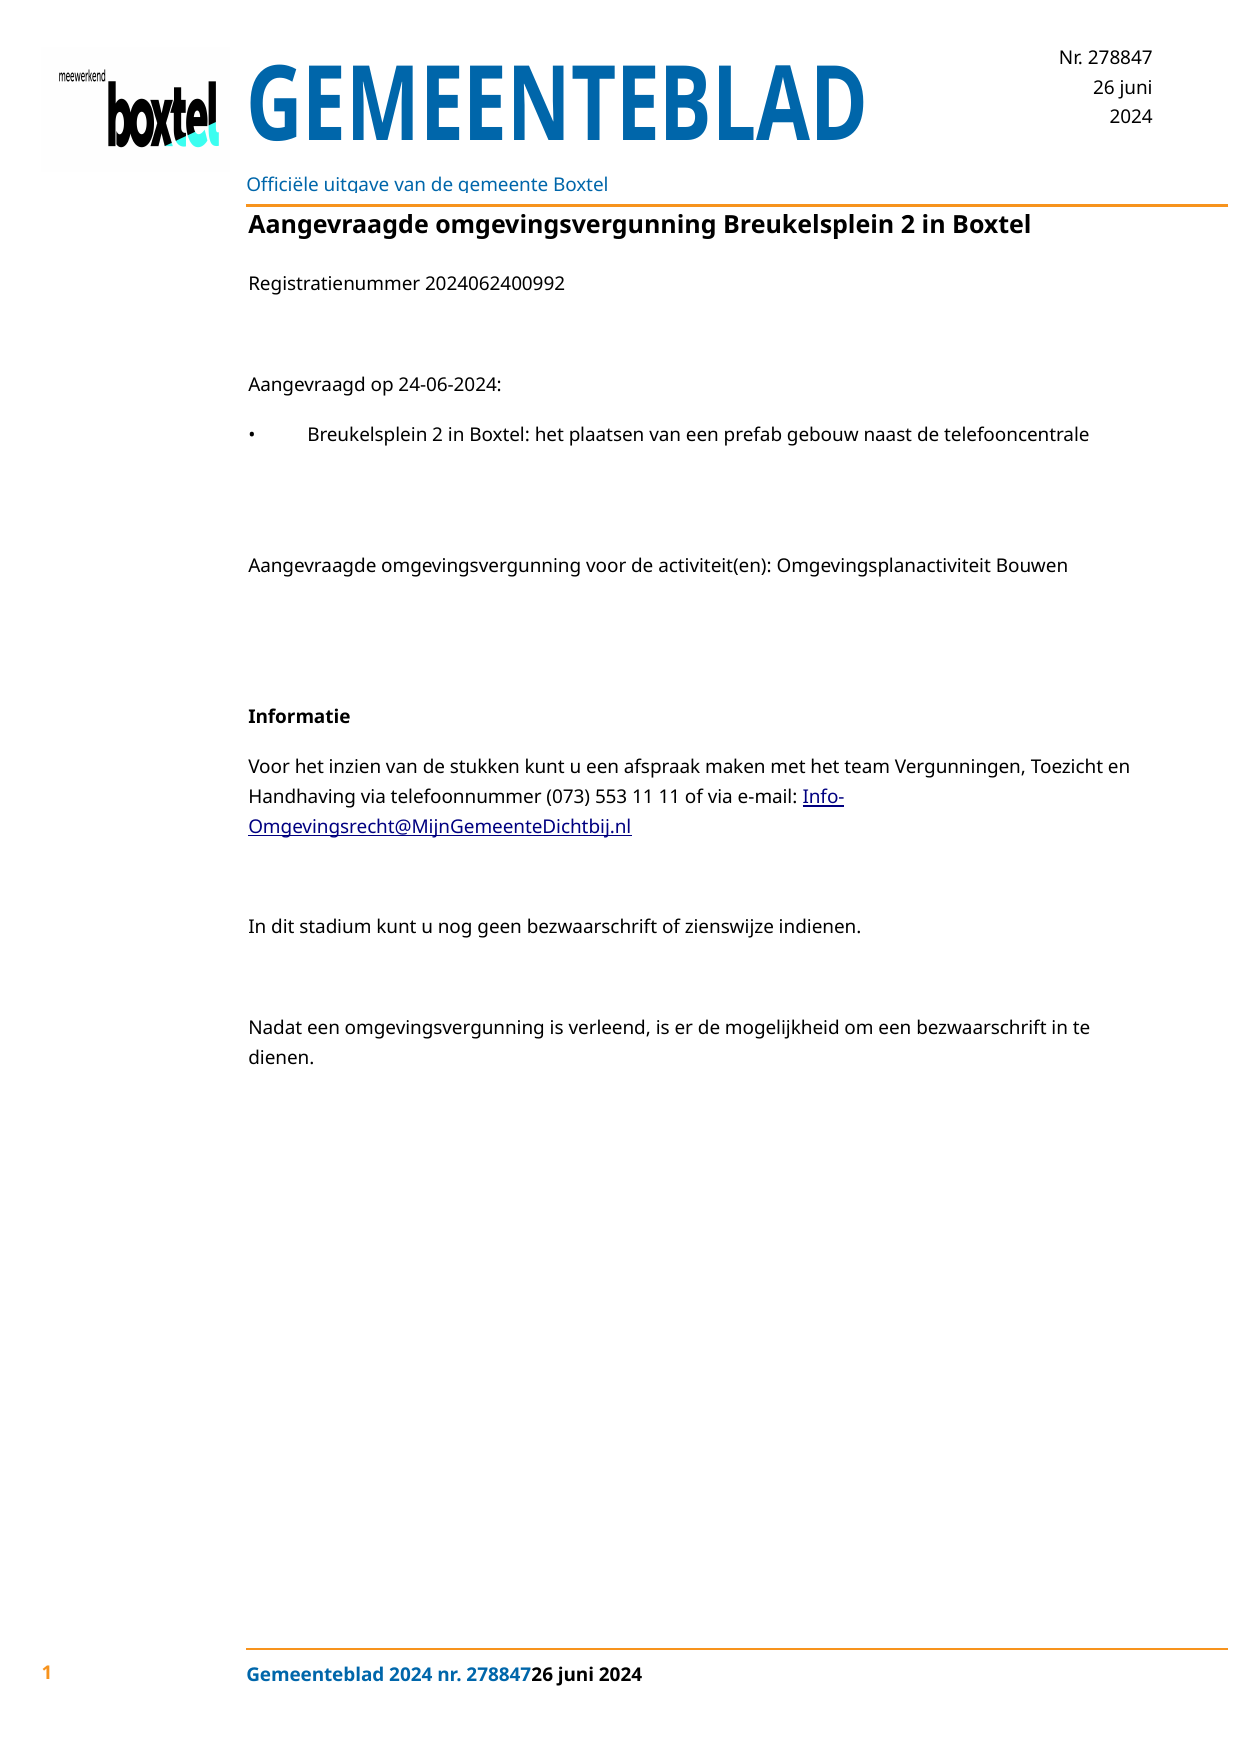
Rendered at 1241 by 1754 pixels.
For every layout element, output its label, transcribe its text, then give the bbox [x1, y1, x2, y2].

text Aangevraagde omgevingsvergunning voor de activiteit(en): Omgevingsplanactiviteit Bouwen [248, 552, 1152, 578]
text Voor het inzien van de stukken kunt u een afspraak maken met het team Vergunningen, Toezicht en Handhaving via telefoonnummer (073) 553 11 11 of via e-mail: Info-Omgevingsrecht@MijnGemeenteDichtbij.nl [248, 754, 1152, 838]
text In dit stadium kunt u nog geen bezwaarschrift of zienswijze indienen. [248, 914, 1152, 939]
text Nadat een omgevingsvergunning is verleend, is er de mogelijkheid om een bezwaarschrift in te dienen. [248, 1014, 1152, 1070]
text Informatie [248, 703, 1152, 729]
text Aangevraagde omgevingsvergunning Breukelsplein 2 in Boxtel [248, 207, 1152, 241]
list Breukelsplein 2 in Boxtel: het plaatsen van een prefab gebouw naast de telefooncentrale [248, 422, 1152, 447]
picture [41, 47, 231, 172]
text Aangevraagd op 24-06-2024: [248, 371, 1152, 397]
text Registratienummer 2024062400992 [248, 270, 1152, 296]
